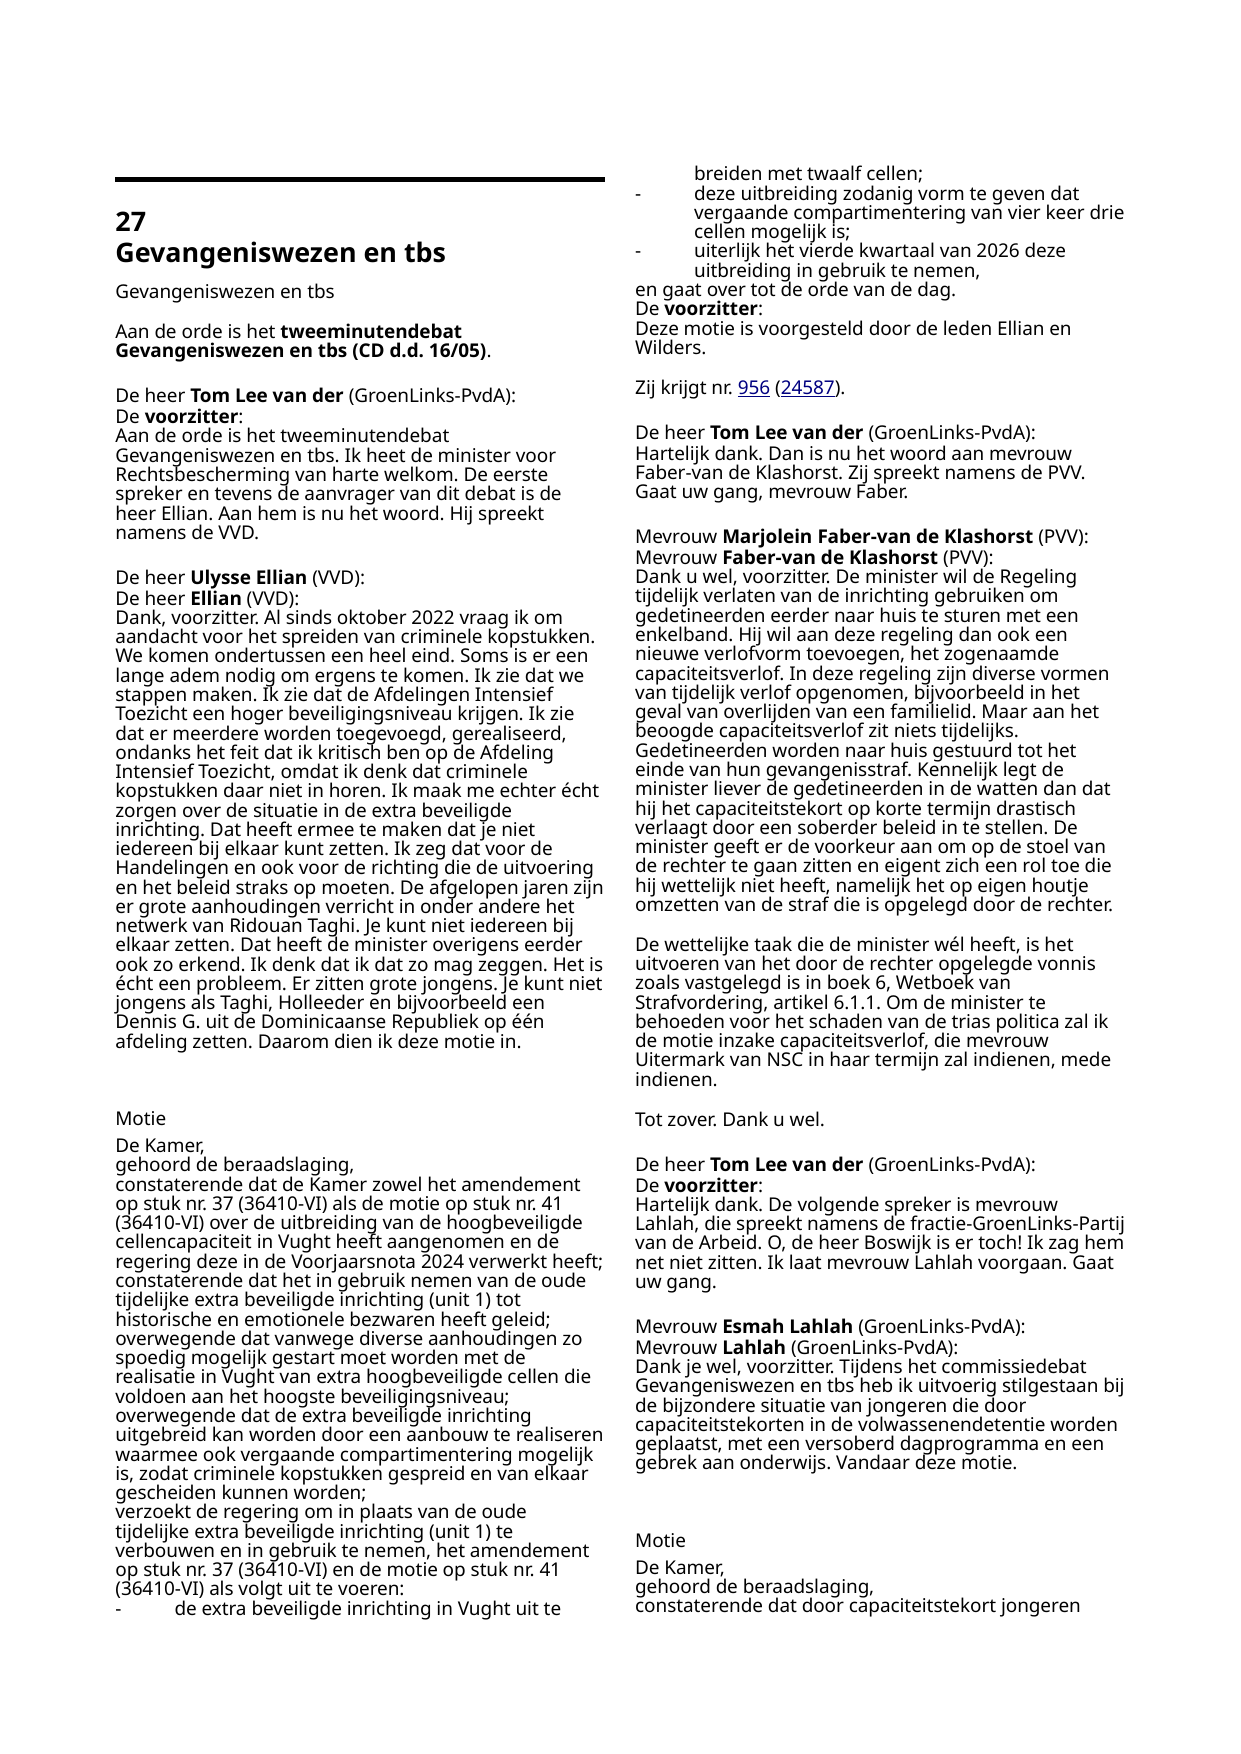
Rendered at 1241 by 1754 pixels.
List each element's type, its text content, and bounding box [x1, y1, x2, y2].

text De wettelijke taak die de minister wél heeft, is het uitvoeren van het door de rechter opgelegde vonnis zoals vastgelegd is in boek 6, Wetboek van Strafvordering, artikel 6.1.1. Om de minister te behoeden voor het schaden van de trias politica zal ik de motie inzake capaciteitsverlof, die mevrouw Uitermark van NSC in haar termijn zal indienen, mede indienen. [635, 936, 1125, 1090]
list de extra beveiligde inrichting in Vught uit te [115, 1600, 605, 1619]
text Mevrouw Faber-van de Klashorst (PVV): [635, 549, 1125, 568]
text Dank, voorzitter. Al sinds oktober 2022 vraag ik om aandacht voor het spreiden van criminele kopstukken. We komen ondertussen een heel eind. Soms is er een lange adem nodig om ergens te komen. Ik zie dat we stappen maken. Ik zie dat de Afdelingen Intensief Toezicht een hoger beveiligingsniveau krijgen. Ik zie dat er meerdere worden toegevoegd, gerealiseerd, ondanks het feit dat ik kritisch ben op de Afdeling Intensief Toezicht, omdat ik denk dat criminele kopstukken daar niet in horen. Ik maak me echter écht zorgen over de situatie in de extra beveiligde inrichting. Dat heeft ermee te maken dat je niet iedereen bij elkaar kunt zetten. Ik zeg dat voor de Handelingen en ook voor de richting die de uitvoering en het beleid straks op moeten. De afgelopen jaren zijn er grote aanhoudingen verricht in onder andere het netwerk van Ridouan Taghi. Je kunt niet iedereen bij elkaar zetten. Dat heeft de minister overigens eerder ook zo erkend. Ik denk dat ik dat zo mag zeggen. Het is écht een probleem. Er zitten grote jongens. Je kunt niet jongens als Taghi, Holleeder en bijvoorbeeld een Dennis G. uit de Dominicaanse Republiek op één afdeling zetten. Daarom dien ik deze motie in. [115, 609, 605, 1052]
text De heer Ellian (VVD): [115, 589, 605, 609]
text Dank u wel, voorzitter. De minister wil de Regeling tijdelijk verlaten van de inrichting gebruiken om gedetineerden eerder naar huis te sturen met een enkelband. Hij wil aan deze regeling dan ook een nieuwe verlofvorm toevoegen, het zogenaamde capaciteitsverlof. In deze regeling zijn diverse vormen van tijdelijk verlof opgenomen, bijvoorbeeld in het geval van overlijden van een familielid. Maar aan het beoogde capaciteitsverlof zit niets tijdelijks. Gedetineerden worden naar huis gestuurd tot het einde van hun gevangenisstraf. Kennelijk legt de minister liever de gedetineerden in de watten dan dat hij het capaciteitstekort op korte termijn drastisch verlaagt door een soberder beleid in te stellen. De minister geeft er de voorkeur aan om op de stoel van de rechter te gaan zitten en eigent zich een rol toe die hij wettelijk niet heeft, namelijk het op eigen houtje omzetten van de straf die is opgelegd door de rechter. [635, 568, 1125, 915]
text Deze motie is voorgesteld door de leden Ellian en Wilders. [635, 319, 1125, 358]
text De heer Tom Lee van der (GroenLinks-PvdA): [635, 419, 1125, 444]
text verzoekt de regering om in plaats van de oude tijdelijke extra beveiligde inrichting (unit 1) te verbouwen en in gebruik te nemen, het amendement op stuk nr. 37 (36410-VI) en de motie op stuk nr. 41 (36410-VI) als volgt uit te voeren: [115, 1503, 605, 1600]
text gehoord de beraadslaging, [115, 1156, 605, 1176]
text Gevangeniswezen en tbs [115, 283, 605, 302]
text gehoord de beraadslaging, [635, 1578, 1125, 1597]
text constaterende dat de Kamer zowel het amendement op stuk nr. 37 (36410-VI) als de motie op stuk nr. 41 (36410-VI) over de uitbreiding van de hoogbeveiligde cellencapaciteit in Vught heeft aangenomen en de regering deze in de Voorjaarsnota 2024 verwerkt heeft; [115, 1176, 605, 1272]
text De voorzitter: [635, 300, 1125, 319]
text Hartelijk dank. De volgende spreker is mevrouw Lahlah, die spreekt namens de fractie-GroenLinks-Partij van de Arbeid. O, de heer Boswijk is er toch! Ik zag hem net niet zitten. Ik laat mevrouw Lahlah voorgaan. Gaat uw gang. [635, 1196, 1125, 1292]
text De voorzitter: [115, 408, 605, 427]
list breiden met twaalf cellen; [635, 165, 1125, 184]
text Mevrouw Esmah Lahlah (GroenLinks-PvdA): [635, 1313, 1125, 1339]
text 27 [115, 203, 605, 239]
text Dank je wel, voorzitter. Tijdens het commissiedebat Gevangeniswezen en tbs heb ik uitvoerig stilgestaan bij de bijzondere situatie van jongeren die door capaciteitstekorten in de volwassenendetentie worden geplaatst, met een versoberd dagprogramma en een gebrek aan onderwijs. Vandaar deze motie. [635, 1358, 1125, 1474]
text Tot zover. Dank u wel. [635, 1111, 1125, 1130]
list deze uitbreiding zodanig vorm te geven dat vergaande compartimentering van vier keer drie cellen mogelijk is; [635, 184, 1125, 242]
text Mevrouw Lahlah (GroenLinks-PvdA): [635, 1339, 1125, 1358]
text De voorzitter: [635, 1177, 1125, 1196]
text Zij krijgt nr. 956 (24587). [635, 379, 1125, 398]
text De Kamer, [115, 1137, 605, 1156]
text Gevangeniswezen en tbs [115, 239, 605, 283]
text Motie [635, 1527, 1125, 1553]
text Hartelijk dank. Dan is nu het woord aan mevrouw Faber-van de Klashorst. Zij spreekt namens de PVV. Gaat uw gang, mevrouw Faber. [635, 444, 1125, 502]
text constaterende dat het in gebruik nemen van de oude tijdelijke extra beveiligde inrichting (unit 1) tot historische en emotionele bezwaren heeft geleid; [115, 1272, 605, 1330]
text De heer Tom Lee van der (GroenLinks-PvdA): [635, 1151, 1125, 1177]
text Aan de orde is het tweeminutendebat Gevangeniswezen en tbs. Ik heet de minister voor Rechtsbescherming van harte welkom. De eerste spreker en tevens de aanvrager van dit debat is de heer Ellian. Aan hem is nu het woord. Hij spreekt namens de VVD. [115, 427, 605, 543]
text De Kamer, [635, 1559, 1125, 1578]
text overwegende dat de extra beveiligde inrichting uitgebreid kan worden door een aanbouw te realiseren waarmee ook vergaande compartimentering mogelijk is, zodat criminele kopstukken gespreid en van elkaar gescheiden kunnen worden; [115, 1407, 605, 1503]
text Aan de orde is het tweeminutendebat Gevangeniswezen en tbs (CD d.d. 16/05). [115, 323, 605, 362]
text Mevrouw Marjolein Faber-van de Klashorst (PVV): [635, 523, 1125, 549]
text Motie [115, 1106, 605, 1131]
list uiterlijk het vierde kwartaal van 2026 deze uitbreiding in gebruik te nemen, [635, 242, 1125, 281]
text De heer Ulysse Ellian (VVD): [115, 564, 605, 589]
text De heer Tom Lee van der (GroenLinks-PvdA): [115, 382, 605, 408]
text overwegende dat vanwege diverse aanhoudingen zo spoedig mogelijk gestart moet worden met de realisatie in Vught van extra hoogbeveiligde cellen die voldoen aan het hoogste beveiligingsniveau; [115, 1330, 605, 1407]
text en gaat over tot de orde van de dag. [635, 281, 1125, 300]
text constaterende dat door capaciteitstekort jongeren [635, 1597, 1125, 1617]
